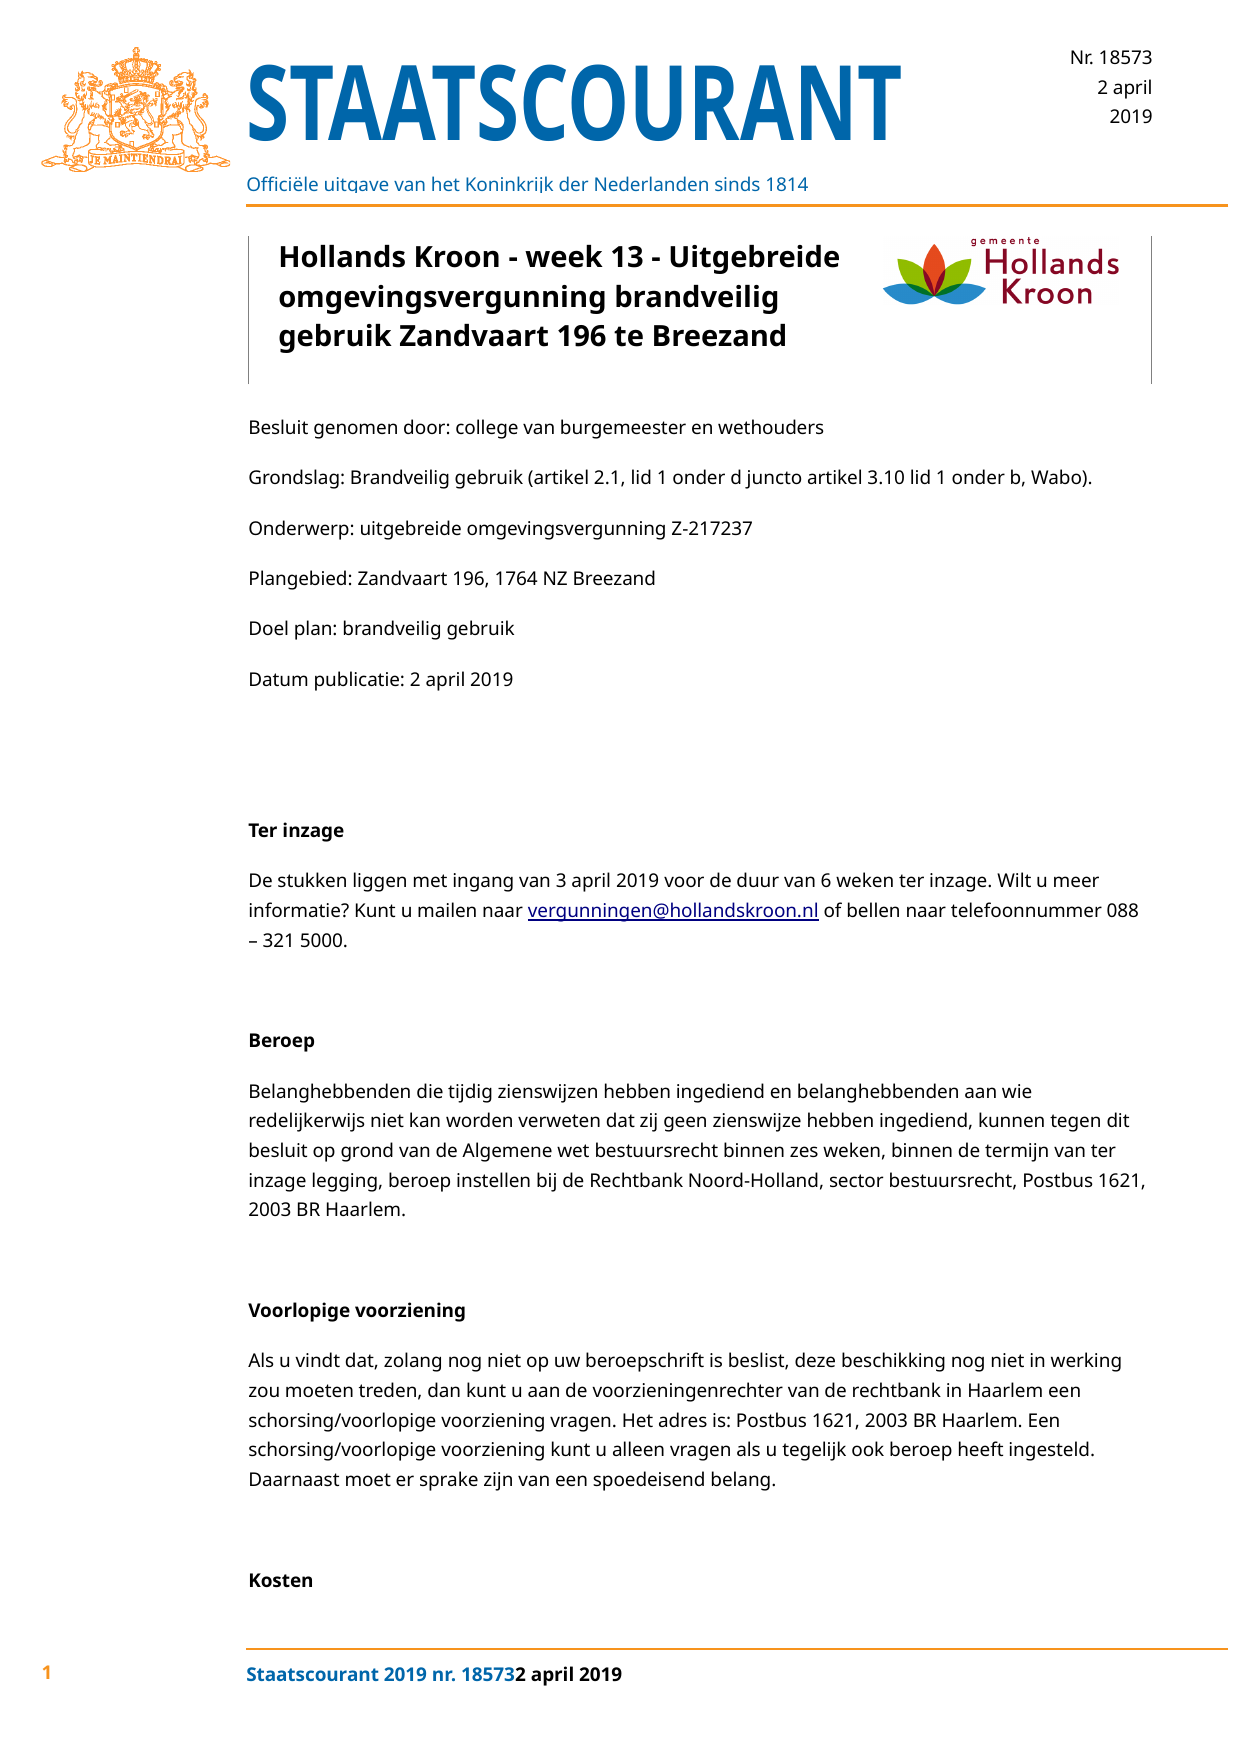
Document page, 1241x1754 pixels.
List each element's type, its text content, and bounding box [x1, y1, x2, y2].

text Datum publicatie: 2 april 2019 [248, 666, 1152, 692]
text Als u vindt dat, zolang nog niet op uw beroepschrift is beslist, deze beschikking nog niet in werking zou moeten treden, dan kunt u aan de voorzieningenrechter van de rechtbank in Haarlem een schorsing/voorlopige voorziening vragen. Het adres is: Postbus 1621, 2003 BR Haarlem. Een schorsing/voorlopige voorziening kunt u alleen vragen als u tegelijk ook beroep heeft ingesteld. Daarnaast moet er sprake zijn van een spoedeisend belang. [248, 1348, 1152, 1492]
text Beroep [248, 1028, 1152, 1053]
text Ter inzage [248, 817, 1152, 843]
table_header [850, 236, 1151, 384]
text Onderwerp: uitgebreide omgevingsvergunning Z-217237 [248, 515, 1152, 541]
picture [41, 47, 231, 172]
text Kosten [248, 1567, 1152, 1593]
text Besluit genomen door: college van burgemeester en wethouders [248, 414, 1152, 440]
text Belanghebbenden die tijdig zienswijzen hebben ingediend en belanghebbenden aan wie redelijkerwijs niet kan worden verweten dat zij geen zienswijze hebben ingediend, kunnen tegen dit besluit op grond van de Algemene wet bestuursrecht binnen zes weken, binnen de termijn van ter inzage legging, beroep instellen bij de Rechtbank Noord-Holland, sector bestuursrecht, Postbus 1621, 2003 BR Haarlem. [248, 1078, 1152, 1222]
text Plangebied: Zandvaart 196, 1764 NZ Breezand [248, 565, 1152, 591]
text Grondslag: Brandveilig gebruik (artikel 2.1, lid 1 onder d juncto artikel 3.10 lid 1 onder b, Wabo). [248, 464, 1152, 490]
table_header Hollands Kroon - week 13 - Uitgebreide omgevingsvergunning brandveilig gebruik Zandvaart 196 te Breezand [249, 236, 850, 384]
picture [882, 236, 1119, 305]
text Voorlopige voorziening [248, 1297, 1152, 1323]
text De stukken liggen met ingang van 3 april 2019 voor de duur van 6 weken ter inzage. Wilt u meer informatie? Kunt u mailen naar vergunningen@hollandskroon.nl of bellen naar telefoonnummer 088 – 321 5000. [248, 868, 1152, 953]
text Doel plan: brandveilig gebruik [248, 616, 1152, 641]
